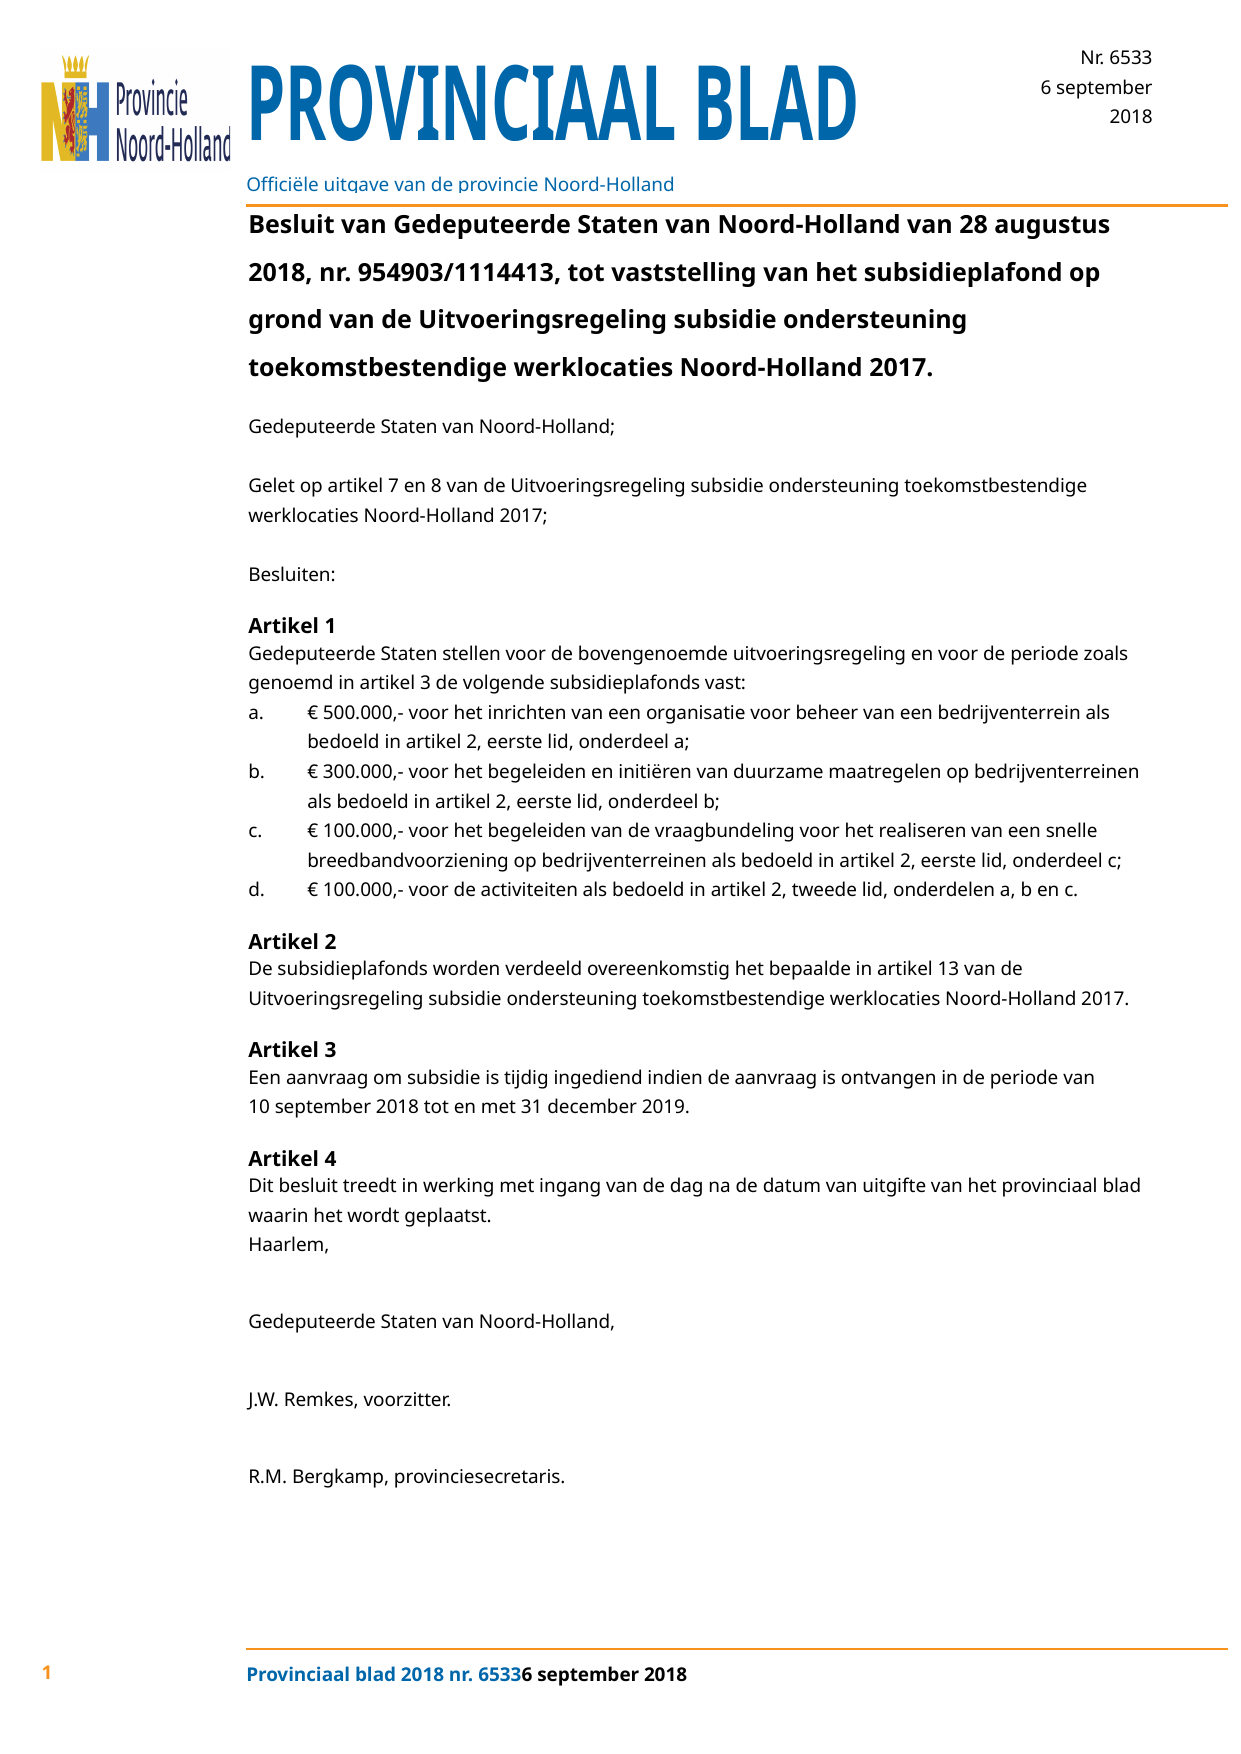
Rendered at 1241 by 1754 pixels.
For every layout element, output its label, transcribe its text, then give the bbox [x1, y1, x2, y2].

list € 500.000,- voor het inrichten van een organisatie voor beheer van een bedrijventerrein als bedoeld in artikel 2, eerste lid, onderdeel a; [248, 699, 1152, 754]
text Gedeputeerde Staten van Noord-Holland, [248, 1309, 1152, 1334]
text Een aanvraag om subsidie is tijdig ingediend indien de aanvraag is ontvangen in de periode van [248, 1064, 1152, 1089]
text Artikel 1 [248, 611, 1152, 640]
text Besluit van Gedeputeerde Staten van Noord-Holland van 28 augustus 2018, nr. 954903/1114413, tot vaststelling van het subsidieplafond op grond van de Uitvoeringsregeling subsidie ondersteuning toekomstbestendige werklocaties Noord-Holland 2017. [248, 207, 1152, 384]
text J.W. Remkes, voorzitter. [248, 1386, 1152, 1412]
list € 100.000,- voor het begeleiden van de vraagbundeling voor het realiseren van een snelle breedbandvoorziening op bedrijventerreinen als bedoeld in artikel 2, eerste lid, onderdeel c; [248, 817, 1152, 873]
text 10 september 2018 tot en met 31 december 2019. [248, 1093, 1152, 1119]
text Artikel 3 [248, 1035, 1152, 1064]
text Artikel 4 [248, 1144, 1152, 1172]
picture [41, 47, 231, 172]
text Artikel 2 [248, 927, 1152, 955]
list € 300.000,- voor het begeleiden en initiëren van duurzame maatregelen op bedrijventerreinen als bedoeld in artikel 2, eerste lid, onderdeel b; [248, 758, 1152, 813]
text Gedeputeerde Staten stellen voor de bovengenoemde uitvoeringsregeling en voor de periode zoals genoemd in artikel 3 de volgende subsidieplafonds vast: [248, 640, 1152, 695]
text De subsidieplafonds worden verdeeld overeenkomstig het bepaalde in artikel 13 van de Uitvoeringsregeling subsidie ondersteuning toekomstbestendige werklocaties Noord-Holland 2017. [248, 955, 1152, 1011]
text Gedeputeerde Staten van Noord-Holland; [248, 413, 1152, 439]
text Haarlem, [248, 1231, 1152, 1257]
text R.M. Bergkamp, provinciesecretaris. [248, 1463, 1152, 1489]
text Gelet op artikel 7 en 8 van de Uitvoeringsregeling subsidie ondersteuning toekomstbestendige werklocaties Noord-Holland 2017; [248, 472, 1152, 528]
list € 100.000,- voor de activiteiten als bedoeld in artikel 2, tweede lid, onderdelen a, b en c. [248, 877, 1152, 902]
text Besluiten: [248, 561, 1152, 587]
text Dit besluit treedt in werking met ingang van de dag na de datum van uitgifte van het provinciaal blad waarin het wordt geplaatst. [248, 1172, 1152, 1228]
